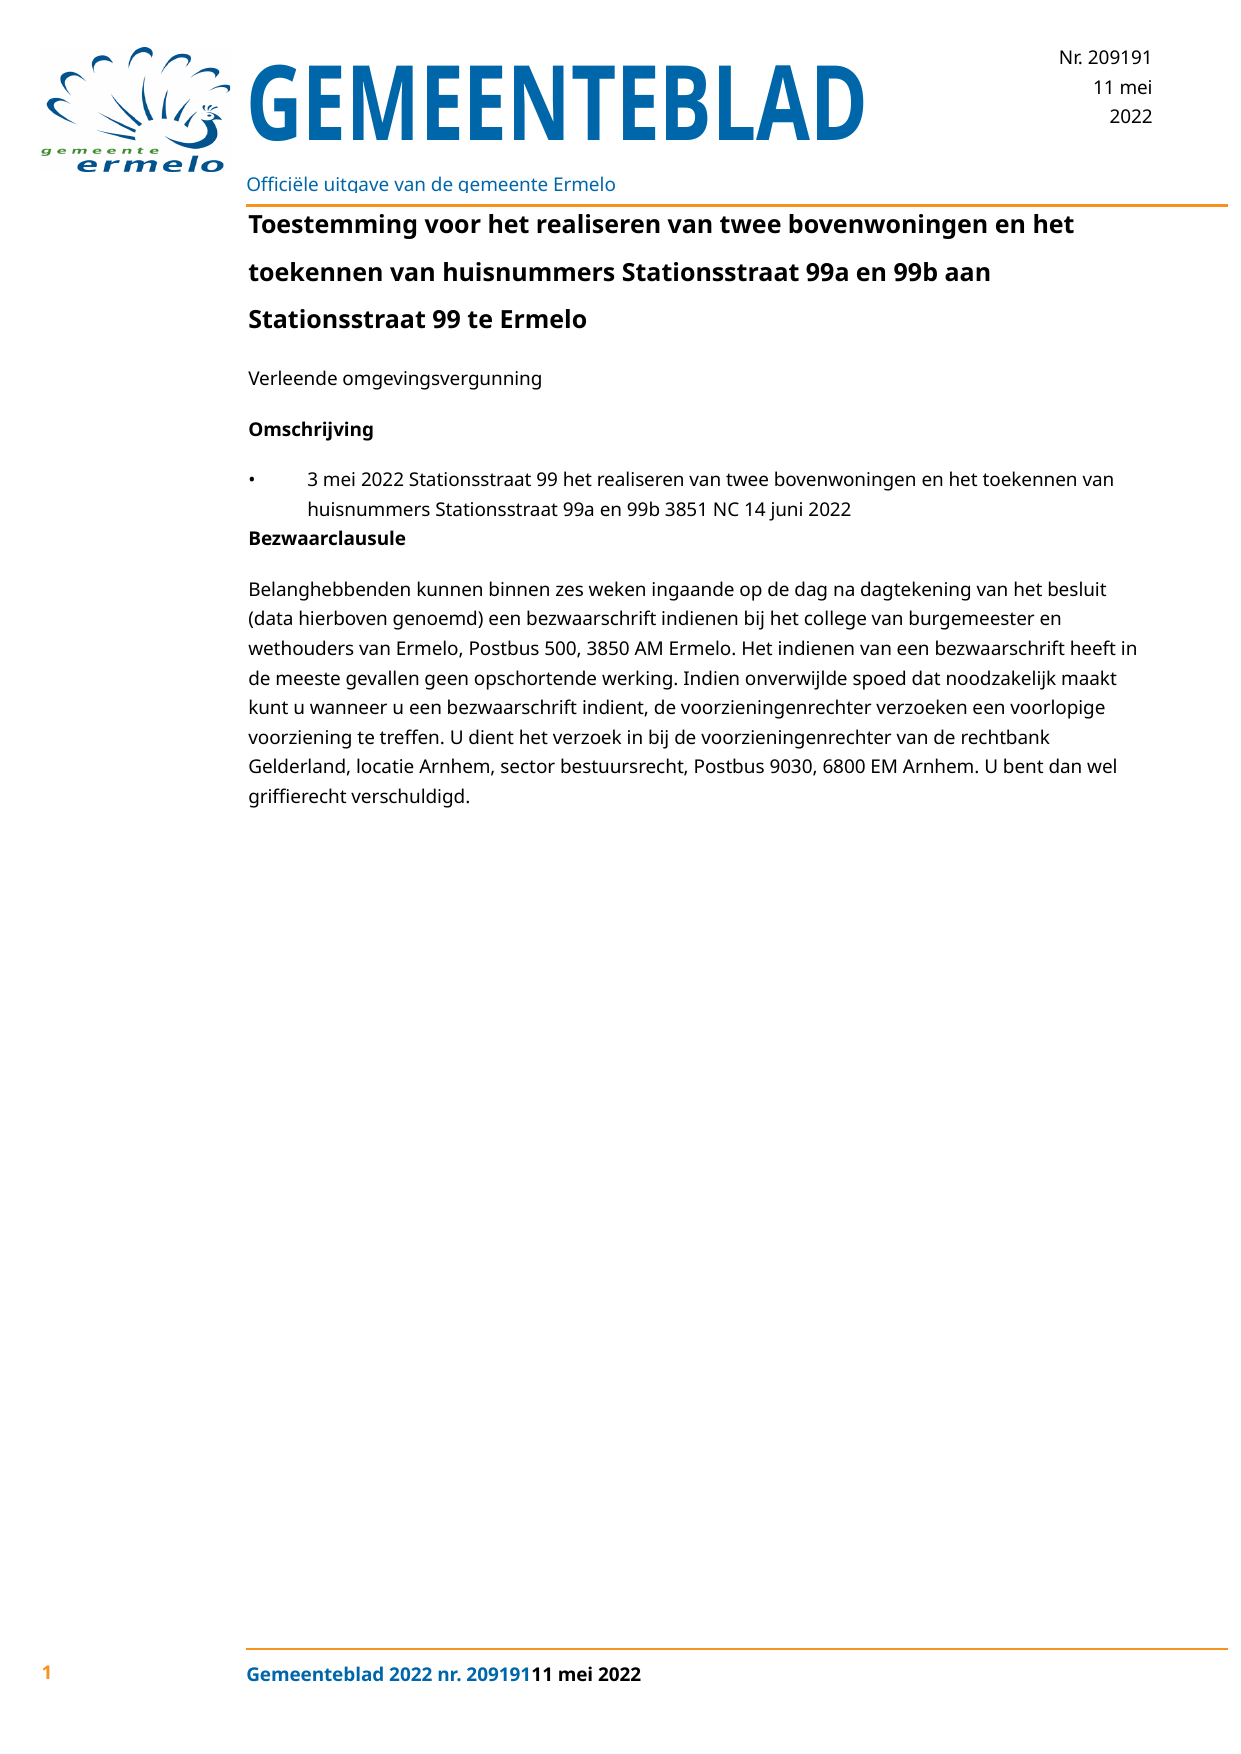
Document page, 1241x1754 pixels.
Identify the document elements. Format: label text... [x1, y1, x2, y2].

text Verleende omgevingsvergunning [248, 366, 1152, 391]
text Omschrijving [248, 416, 1152, 442]
text Toestemming voor het realiseren van twee bovenwoningen en het toekennen van huisnummers Stationsstraat 99a en 99b aan Stationsstraat 99 te Ermelo [248, 207, 1152, 336]
picture [41, 47, 231, 172]
text Bezwaarclausule [248, 526, 1152, 551]
text Belanghebbenden kunnen binnen zes weken ingaande op de dag na dagtekening van het besluit (data hierboven genoemd) een bezwaarschrift indienen bij het college van burgemeester en wethouders van Ermelo, Postbus 500, 3850 AM Ermelo. Het indienen van een bezwaarschrift heeft in de meeste gevallen geen opschortende werking. Indien onverwijlde spoed dat noodzakelijk maakt kunt u wanneer u een bezwaarschrift indient, de voorzieningenrechter verzoeken een voorlopige voorziening te treffen. U dient het verzoek in bij de voorzieningenrechter van de rechtbank Gelderland, locatie Arnhem, sector bestuursrecht, Postbus 9030, 6800 EM Arnhem. U bent dan wel griffierecht verschuldigd. [248, 576, 1152, 809]
list 3 mei 2022 Stationsstraat 99 het realiseren van twee bovenwoningen en het toekennen van huisnummers Stationsstraat 99a en 99b 3851 NC 14 juni 2022 [248, 466, 1152, 522]
